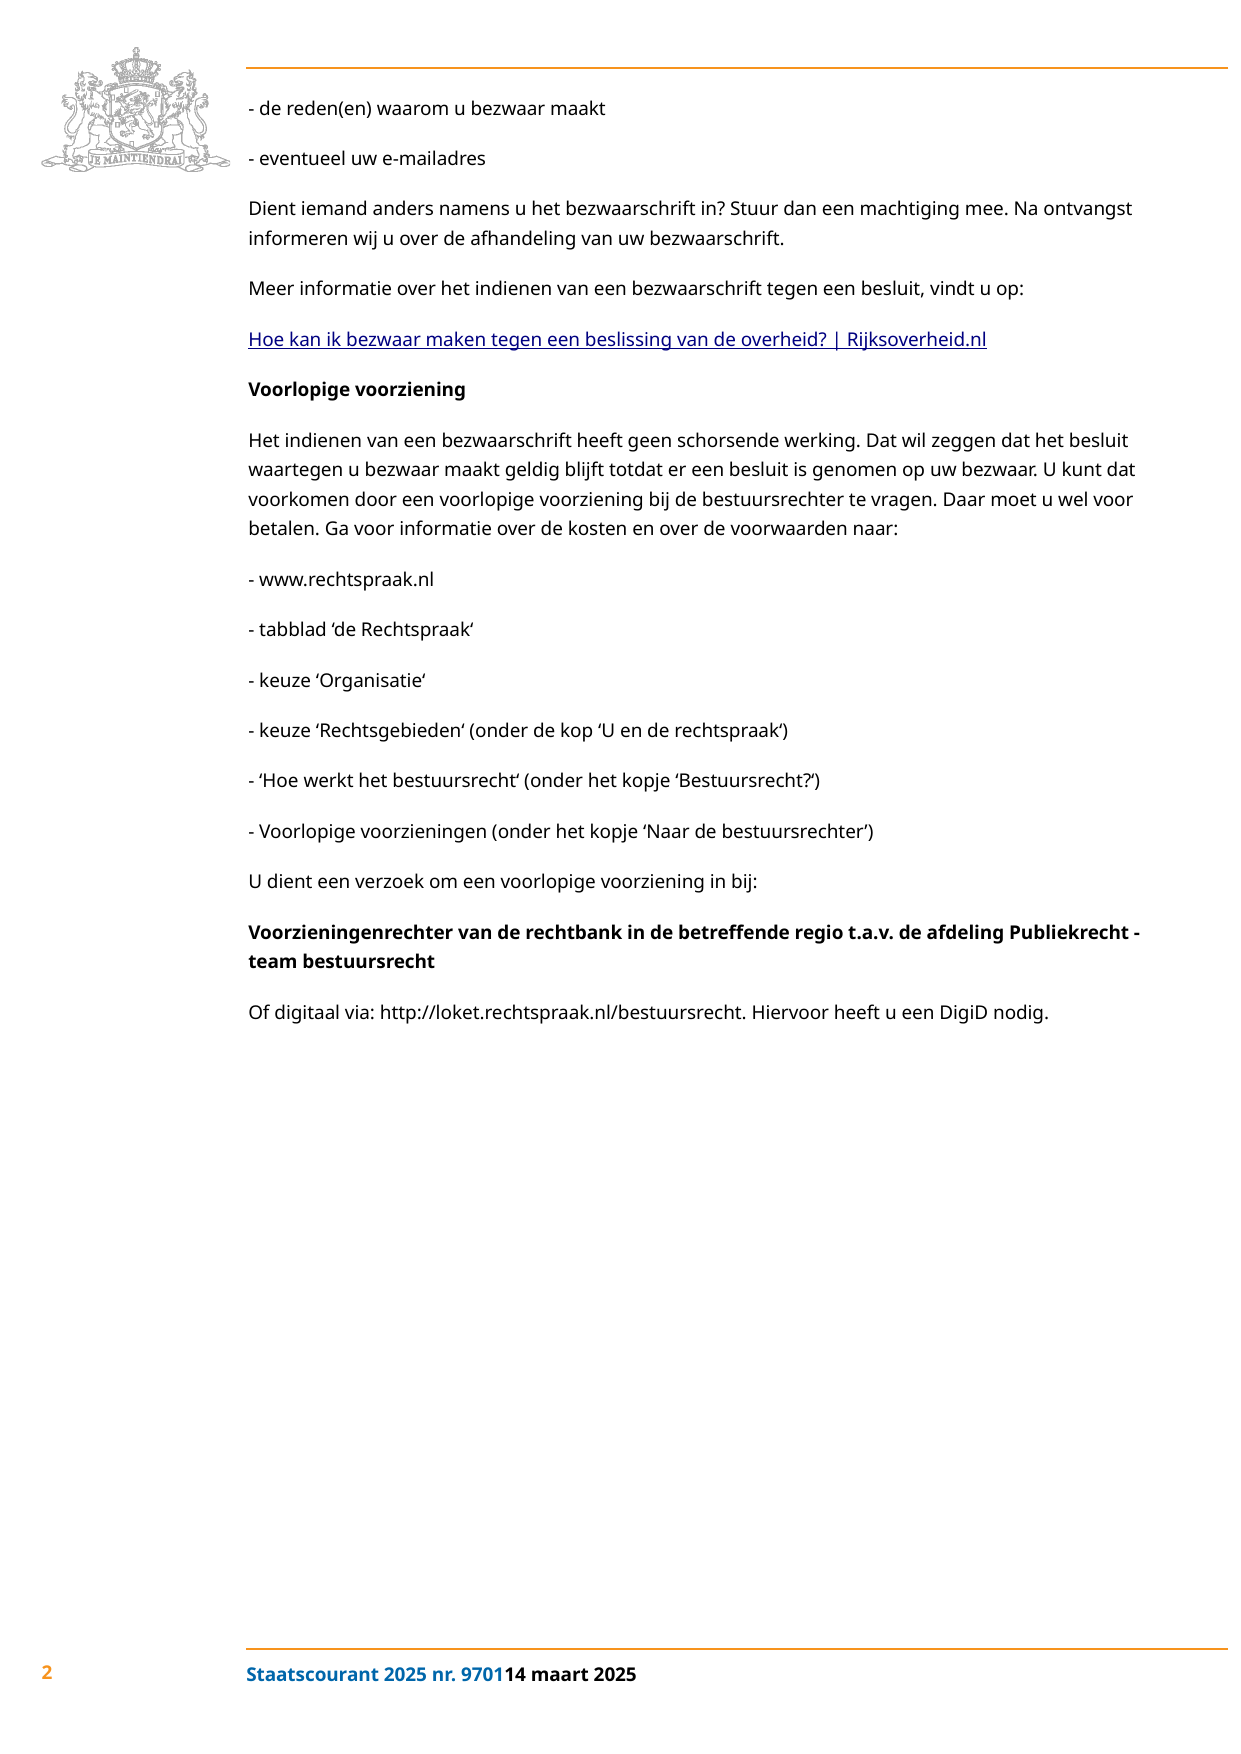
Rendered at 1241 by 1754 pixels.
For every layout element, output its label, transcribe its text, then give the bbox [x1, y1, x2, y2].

text - tabblad ‘de Rechtspraak‘ [248, 616, 1152, 642]
text - www.rechtspraak.nl [248, 566, 1152, 592]
text Of digitaal via: http://loket.rechtspraak.nl/bestuursrecht. Hiervoor heeft u een DigiD nodig. [248, 999, 1152, 1025]
text Voorzieningenrechter van de rechtbank in de betreffende regio t.a.v. de afdeling Publiekrecht - team bestuursrecht [248, 919, 1152, 974]
text - eventueel uw e-mailadres [248, 145, 1152, 171]
text - Voorlopige voorzieningen (onder het kopje ‘Naar de bestuursrechter’) [248, 818, 1152, 844]
text Hoe kan ik bezwaar maken tegen een beslissing van de overheid? | Rijksoverheid.nl [248, 326, 1152, 352]
text Voorlopige voorziening [248, 376, 1152, 402]
text Het indienen van een bezwaarschrift heeft geen schorsende werking. Dat wil zeggen dat het besluit waartegen u bezwaar maakt geldig blijft totdat er een besluit is genomen op uw bezwaar. U kunt dat voorkomen door een voorlopige voorziening bij de bestuursrechter te vragen. Daar moet u wel voor betalen. Ga voor informatie over de kosten en over de voorwaarden naar: [248, 427, 1152, 541]
text Meer informatie over het indienen van een bezwaarschrift tegen een besluit, vindt u op: [248, 276, 1152, 301]
text - de reden(en) waarom u bezwaar maakt [248, 95, 1152, 121]
picture [41, 47, 231, 172]
text - ‘Hoe werkt het bestuursrecht‘ (onder het kopje ‘Bestuursrecht?‘) [248, 768, 1152, 793]
text Dient iemand anders namens u het bezwaarschrift in? Stuur dan een machtiging mee. Na ontvangst informeren wij u over de afhandeling van uw bezwaarschrift. [248, 196, 1152, 251]
text - keuze ‘Organisatie‘ [248, 667, 1152, 693]
text U dient een verzoek om een voorlopige voorziening in bij: [248, 868, 1152, 894]
text - keuze ‘Rechtsgebieden‘ (onder de kop ‘U en de rechtspraak‘) [248, 717, 1152, 743]
